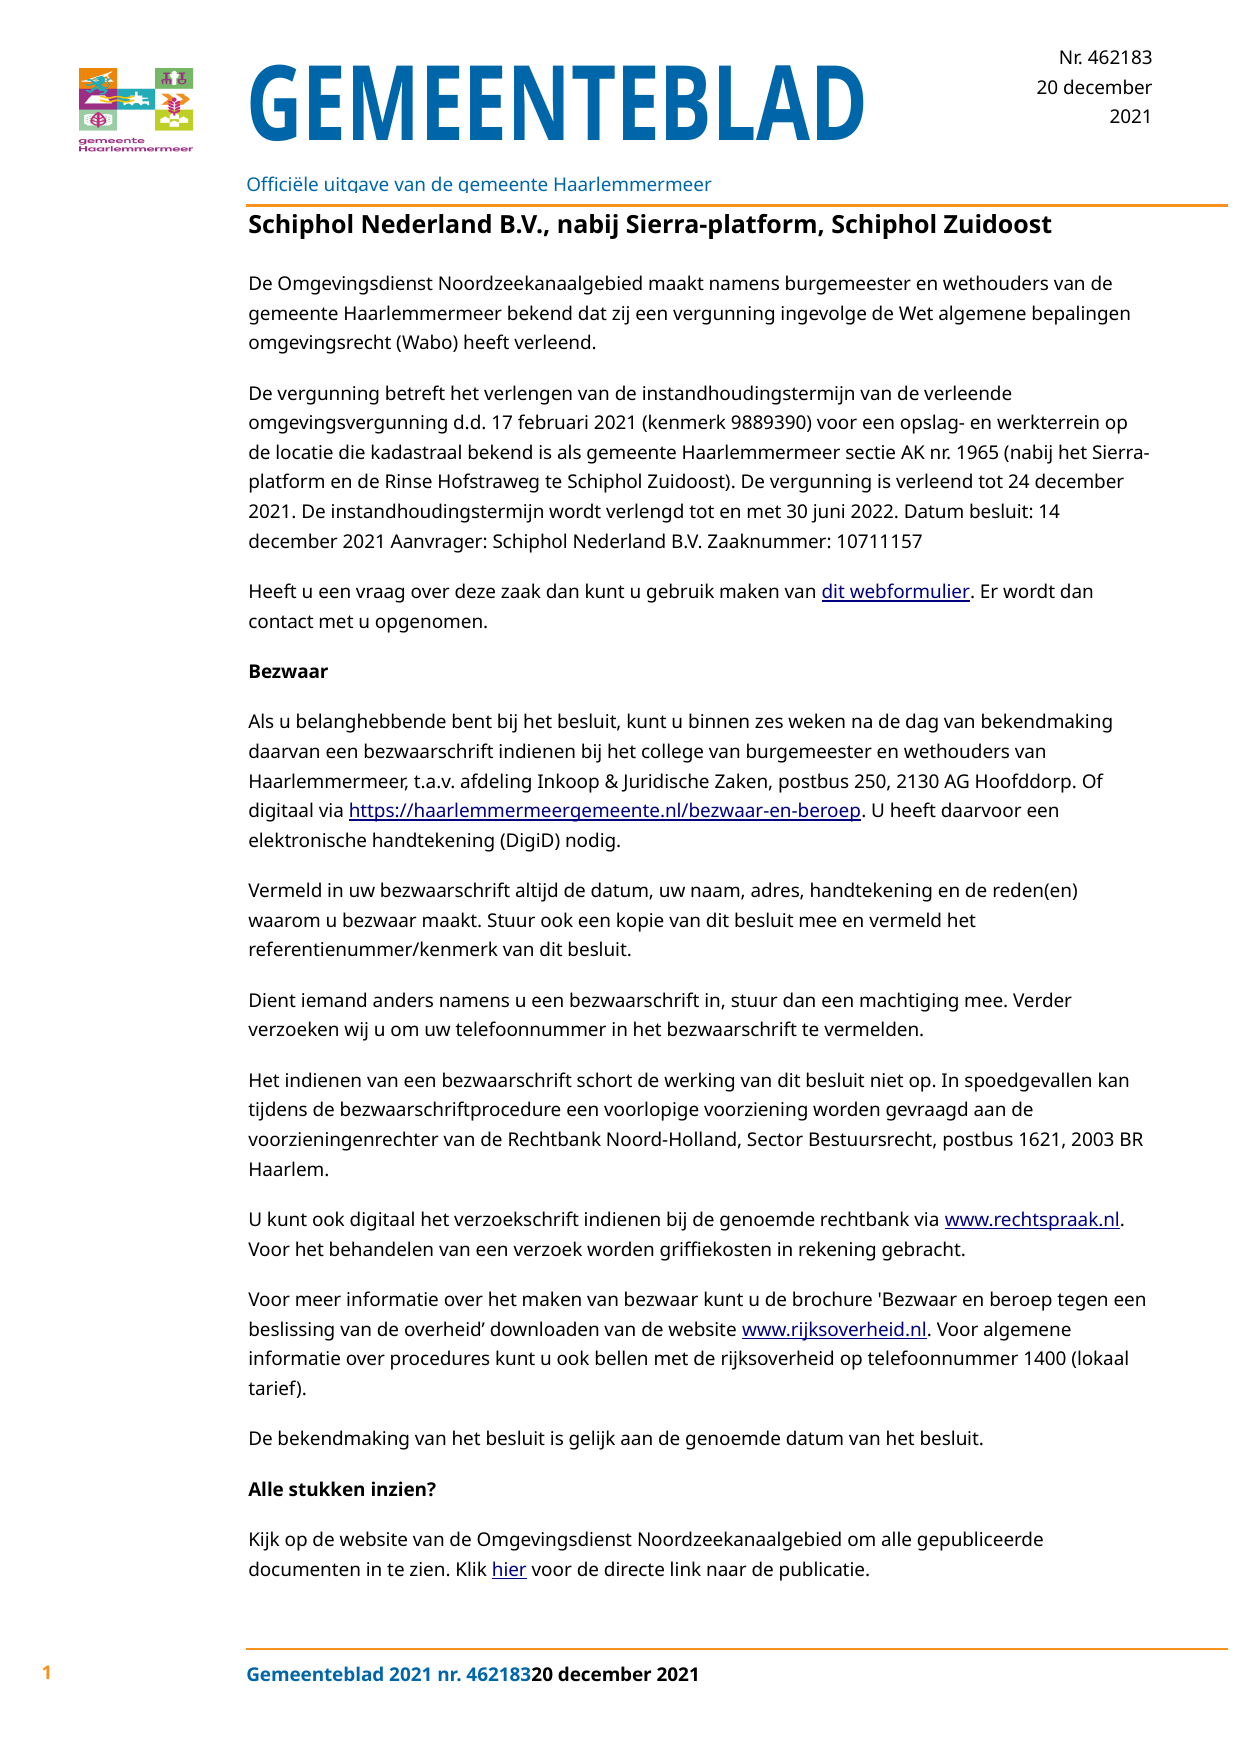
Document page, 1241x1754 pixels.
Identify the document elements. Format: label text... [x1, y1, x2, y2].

text Voor meer informatie over het maken van bezwaar kunt u de brochure 'Bezwaar en beroep tegen een beslissing van de overheid’ downloaden van de website www.rijksoverheid.nl. Voor algemene informatie over procedures kunt u ook bellen met de rijksoverheid op telefoonnummer 1400 (lokaal tarief). [248, 1286, 1152, 1401]
text U kunt ook digitaal het verzoekschrift indienen bij de genoemde rechtbank via www.rechtspraak.nl. Voor het behandelen van een verzoek worden griffiekosten in rekening gebracht. [248, 1206, 1152, 1261]
text Alle stukken inzien? [248, 1476, 1152, 1501]
text Als u belanghebbende bent bij het besluit, kunt u binnen zes weken na de dag van bekendmaking daarvan een bezwaarschrift indienen bij het college van burgemeester en wethouders van Haarlemmermeer, t.a.v. afdeling Inkoop & Juridische Zaken, postbus 250, 2130 AG Hoofddorp. Of digitaal via https://haarlemmermeergemeente.nl/bezwaar-en-beroep. U heeft daarvoor een elektronische handtekening (DigiD) nodig. [248, 709, 1152, 853]
text Vermeld in uw bezwaarschrift altijd de datum, uw naam, adres, handtekening en de reden(en) waarom u bezwaar maakt. Stuur ook een kopie van dit besluit mee en vermeld het referentienummer/kenmerk van dit besluit. [248, 877, 1152, 962]
text Heeft u een vraag over deze zaak dan kunt u gebruik maken van dit webformulier. Er wordt dan contact met u opgenomen. [248, 578, 1152, 633]
text De bekendmaking van het besluit is gelijk aan de genoemde datum van het besluit. [248, 1425, 1152, 1451]
text Kijk op de website van de Omgevingsdienst Noordzeekanaalgebied om alle gepubliceerde documenten in te zien. Klik hier voor de directe link naar de publicatie. [248, 1526, 1152, 1581]
text Bezwaar [248, 658, 1152, 684]
text Het indienen van een bezwaarschrift schort de werking van dit besluit niet op. In spoedgevallen kan tijdens de bezwaarschriftprocedure een voorlopige voorziening worden gevraagd aan de voorzieningenrechter van de Rechtbank Noord-Holland, Sector Bestuursrecht, postbus 1621, 2003 BR Haarlem. [248, 1067, 1152, 1181]
text Dient iemand anders namens u een bezwaarschrift in, stuur dan een machtiging mee. Verder verzoeken wij u om uw telefoonnummer in het bezwaarschrift te vermelden. [248, 987, 1152, 1042]
text Schiphol Nederland B.V., nabij Sierra-platform, Schiphol Zuidoost [248, 207, 1152, 241]
text De vergunning betreft het verlengen van de instandhoudingstermijn van de verleende omgevingsvergunning d.d. 17 februari 2021 (kenmerk 9889390) voor een opslag- en werkterrein op de locatie die kadastraal bekend is als gemeente Haarlemmermeer sectie AK nr. 1965 (nabij het Sierra-platform en de Rinse Hofstraweg te Schiphol Zuidoost). De vergunning is verleend tot 24 december 2021. De instandhoudingstermijn wordt verlengd tot en met 30 juni 2022. Datum besluit: 14 december 2021 Aanvrager: Schiphol Nederland B.V. Zaaknummer: 10711157 [248, 380, 1152, 553]
picture [41, 47, 231, 172]
text De Omgevingsdienst Noordzeekanaalgebied maakt namens burgemeester en wethouders van de gemeente Haarlemmermeer bekend dat zij een vergunning ingevolge de Wet algemene bepalingen omgevingsrecht (Wabo) heeft verleend. [248, 270, 1152, 355]
